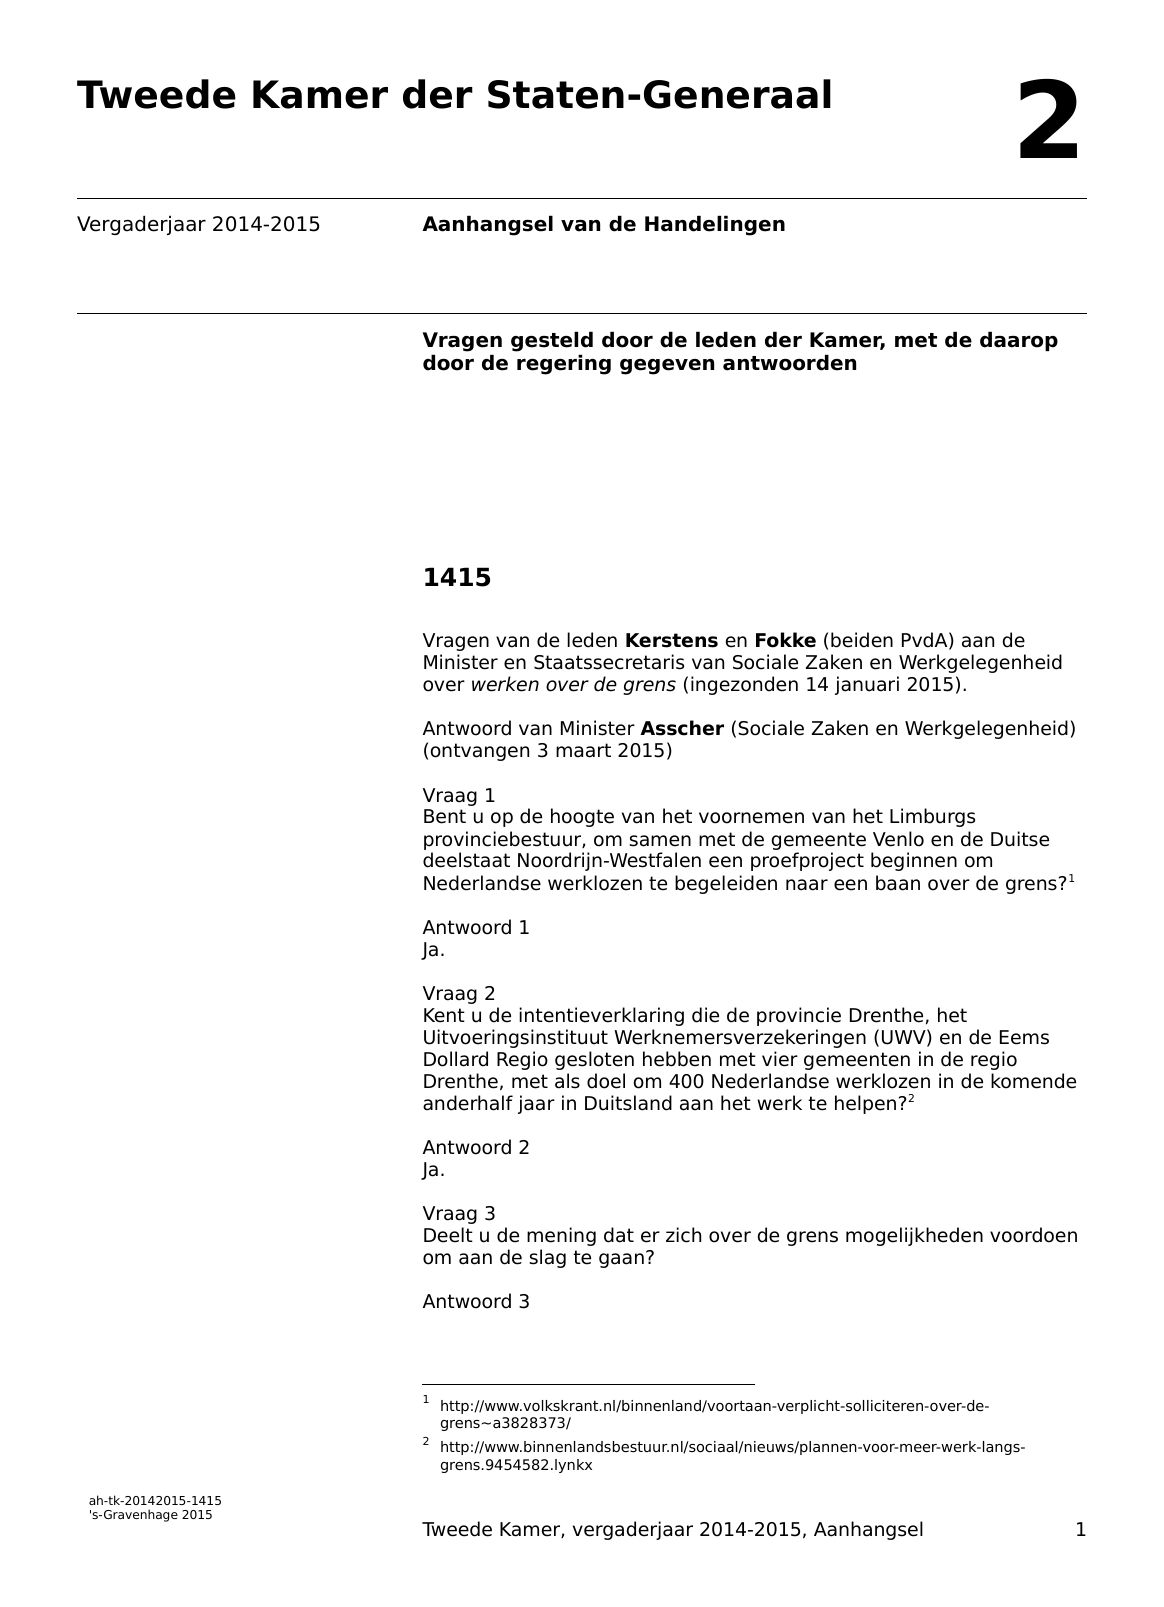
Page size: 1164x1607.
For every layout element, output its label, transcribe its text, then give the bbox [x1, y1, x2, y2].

text http://www.binnenlandsbestuur.nl/sociaal/nieuws/plannen-voor-meer-werk-langs-grens.9454582.lynkx [422, 1435, 1087, 1474]
text Deelt u de mening dat er zich over de grens mogelijkheden voordoen om aan de slag te gaan? [422, 1225, 1087, 1269]
text ah-tk-20142015-1415 [88, 1494, 323, 1508]
table_cell Aanhangsel van de Handelingen [422, 199, 1087, 313]
table_cell Vergaderjaar 2014-2015 [77, 199, 422, 313]
text Antwoord van Minister Asscher (Sociale Zaken en Werkgelegenheid) (ontvangen 3 maart 2015) [422, 718, 1087, 762]
text 's-Gravenhage 2015 [88, 1508, 323, 1522]
text Vraag 2 [422, 983, 1087, 1005]
text 1415 [422, 563, 1087, 592]
text Antwoord 2 [422, 1137, 1087, 1159]
text http://www.volkskrant.nl/binnenland/voortaan-verplicht-solliciteren-over-de-grens~a3828373/ [422, 1393, 1087, 1432]
text Ja. [422, 938, 1087, 961]
text Antwoord 3 [422, 1291, 1087, 1313]
text Vraag 1 [422, 784, 1087, 806]
text Antwoord 1 [422, 917, 1087, 938]
table_header 2 [886, 59, 1087, 198]
table_header Tweede Kamer der Staten-Generaal [77, 59, 886, 198]
text Vraag 3 [422, 1203, 1087, 1225]
table_cell [77, 314, 422, 375]
text Bent u op de hoogte van het voornemen van het Limburgs provinciebestuur, om samen met de gemeente Venlo en de Duitse deelstaat Noordrijn-Westfalen een proefproject beginnen om Nederlandse werklozen te begeleiden naar een baan over de grens? [422, 806, 1087, 894]
text Ja. [422, 1159, 1087, 1181]
text Vragen van de leden Kerstens en Fokke (beiden PvdA) aan de Minister en Staatssecretaris van Sociale Zaken en Werkgelegenheid over werken over de grens (ingezonden 14 januari 2015). [422, 630, 1087, 696]
text Kent u de intentieverklaring die de provincie Drenthe, het Uitvoeringsinstituut Werknemersverzekeringen (UWV) en de Eems Dollard Regio gesloten hebben met vier gemeenten in de regio Drenthe, met als doel om 400 Nederlandse werklozen in de komende anderhalf jaar in Duitsland aan het werk te helpen? [422, 1005, 1087, 1114]
table_cell Vragen gesteld door de leden der Kamer, met de daarop door de regering gegeven antwoorden [422, 314, 1087, 375]
